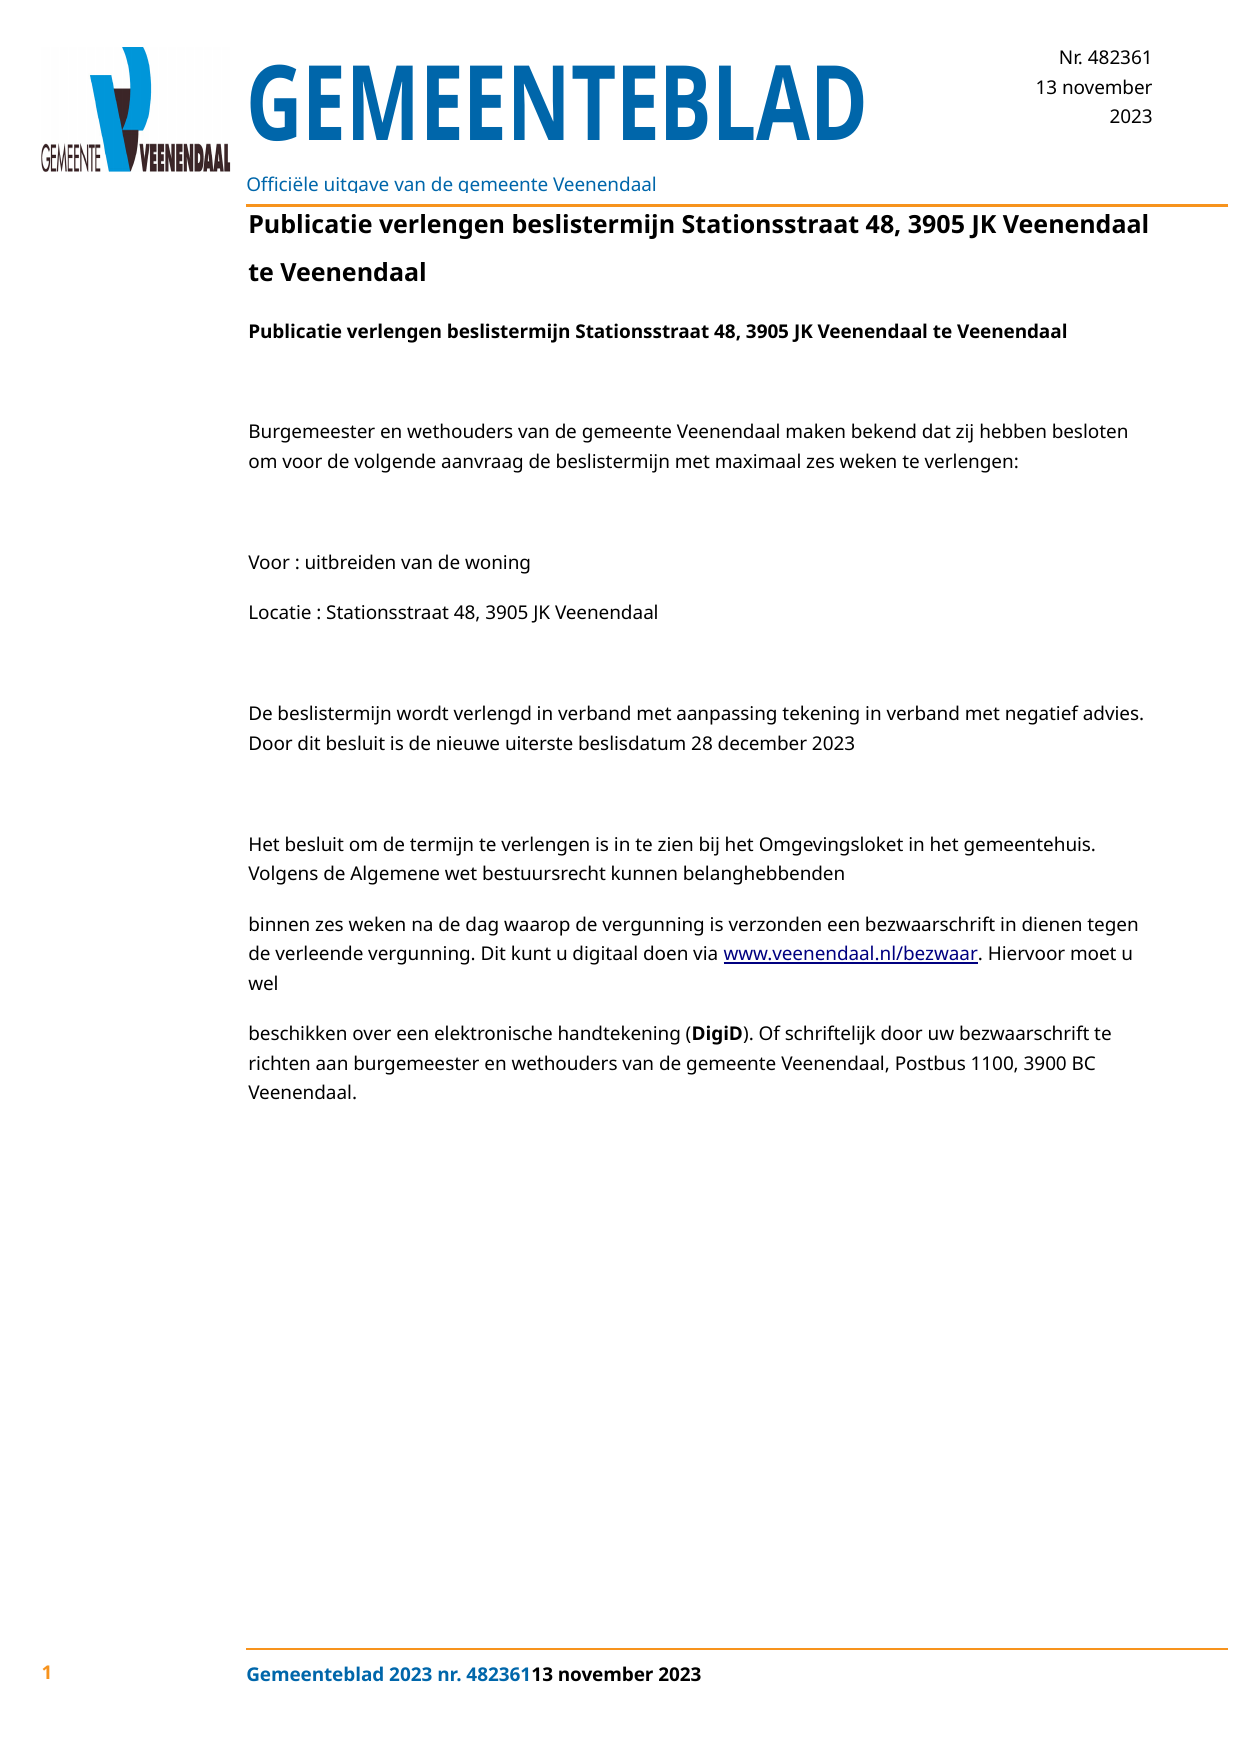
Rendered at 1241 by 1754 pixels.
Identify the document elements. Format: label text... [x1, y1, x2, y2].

text De beslistermijn wordt verlengd in verband met aanpassing tekening in verband met negatief advies. Door dit besluit is de nieuwe uiterste beslisdatum 28 december 2023 [248, 700, 1152, 756]
text Burgemeester en wethouders van de gemeente Veenendaal maken bekend dat zij hebben besloten om voor de volgende aanvraag de beslistermijn met maximaal zes weken te verlengen: [248, 419, 1152, 474]
picture [41, 47, 130, 172]
text Het besluit om de termijn te verlengen is in te zien bij het Omgevingsloket in het gemeentehuis. Volgens de Algemene wet bestuursrecht kunnen belanghebbenden [248, 831, 1152, 886]
text binnen zes weken na de dag waarop de vergunning is verzonden een bezwaarschrift in dienen tegen de verleende vergunning. Dit kunt u digitaal doen via www.veenendaal.nl/bezwaar. Hiervoor moet u wel [248, 911, 1152, 996]
picture [123, 47, 231, 172]
text Locatie : Stationsstraat 48, 3905 JK Veenendaal [248, 599, 1152, 625]
text Publicatie verlengen beslistermijn Stationsstraat 48, 3905 JK Veenendaal te Veenendaal [248, 318, 1152, 344]
text beschikken over een elektronische handtekening (DigiD). Of schriftelijk door uw bezwaarschrift te richten aan burgemeester en wethouders van de gemeente Veenendaal, Postbus 1100, 3900 BC Veenendaal. [248, 1020, 1152, 1105]
text Voor : uitbreiden van de woning [248, 549, 1152, 575]
text Publicatie verlengen beslistermijn Stationsstraat 48, 3905 JK Veenendaal te Veenendaal [248, 207, 1152, 288]
